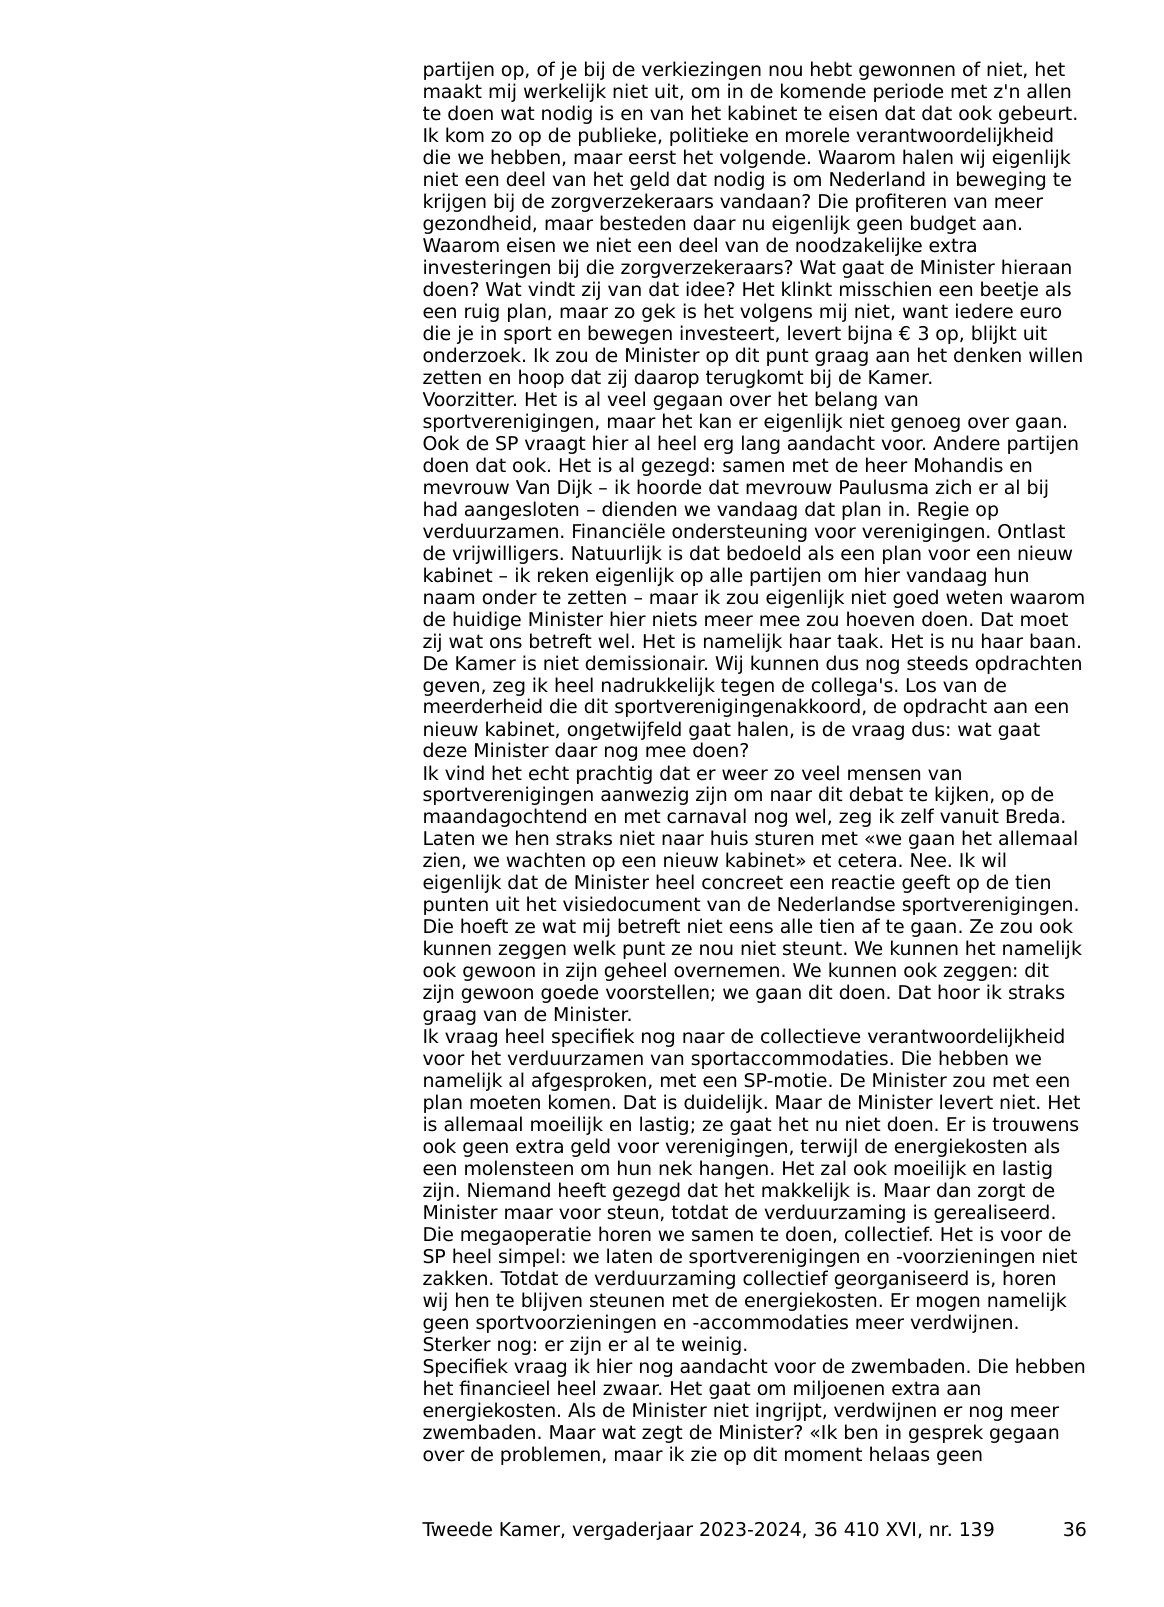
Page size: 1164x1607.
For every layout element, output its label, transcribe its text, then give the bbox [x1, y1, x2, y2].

text partijen op, of je bij de verkiezingen nou hebt gewonnen of niet, het maakt mij werkelijk niet uit, om in de komende periode met z'n allen te doen wat nodig is en van het kabinet te eisen dat dat ook gebeurt. [422, 59, 1087, 125]
text Voorzitter. Het is al veel gegaan over het belang van sportverenigingen, maar het kan er eigenlijk niet genoeg over gaan. Ook de SP vraagt hier al heel erg lang aandacht voor. Andere partijen doen dat ook. Het is al gezegd: samen met de heer Mohandis en mevrouw Van Dijk – ik hoorde dat mevrouw Paulusma zich er al bij had aangesloten – dienden we vandaag dat plan in. Regie op verduurzamen. Financiële ondersteuning voor verenigingen. Ontlast de vrijwilligers. Natuurlijk is dat bedoeld als een plan voor een nieuw kabinet – ik reken eigenlijk op alle partijen om hier vandaag hun naam onder te zetten – maar ik zou eigenlijk niet goed weten waarom de huidige Minister hier niets meer mee zou hoeven doen. Dat moet zij wat ons betreft wel. Het is namelijk haar taak. Het is nu haar baan. De Kamer is niet demissionair. Wij kunnen dus nog steeds opdrachten geven, zeg ik heel nadrukkelijk tegen de collega's. Los van de meerderheid die dit sportverenigingenakkoord, de opdracht aan een nieuw kabinet, ongetwijfeld gaat halen, is de vraag dus: wat gaat deze Minister daar nog mee doen? [422, 389, 1087, 762]
text Ik vraag heel specifiek nog naar de collectieve verantwoordelijkheid voor het verduurzamen van sportaccommodaties. Die hebben we namelijk al afgesproken, met een SP-motie. De Minister zou met een plan moeten komen. Dat is duidelijk. Maar de Minister levert niet. Het is allemaal moeilijk en lastig; ze gaat het nu niet doen. Er is trouwens ook geen extra geld voor verenigingen, terwijl de energiekosten als een molensteen om hun nek hangen. Het zal ook moeilijk en lastig zijn. Niemand heeft gezegd dat het makkelijk is. Maar dan zorgt de Minister maar voor steun, totdat de verduurzaming is gerealiseerd. Die megaoperatie horen we samen te doen, collectief. Het is voor de SP heel simpel: we laten de sportverenigingen en -voorzieningen niet zakken. Totdat de verduurzaming collectief georganiseerd is, horen wij hen te blijven steunen met de energiekosten. Er mogen namelijk geen sportvoorzieningen en -accommodaties meer verdwijnen. Sterker nog: er zijn er al te weinig. [422, 1026, 1087, 1356]
text Specifiek vraag ik hier nog aandacht voor de zwembaden. Die hebben het financieel heel zwaar. Het gaat om miljoenen extra aan energiekosten. Als de Minister niet ingrijpt, verdwijnen er nog meer zwembaden. Maar wat zegt de Minister? «Ik ben in gesprek gegaan over de problemen, maar ik zie op dit moment helaas geen [422, 1356, 1087, 1466]
text Ik kom zo op de publieke, politieke en morele verantwoordelijkheid die we hebben, maar eerst het volgende. Waarom halen wij eigenlijk niet een deel van het geld dat nodig is om Nederland in beweging te krijgen bij de zorgverzekeraars vandaan? Die profiteren van meer gezondheid, maar besteden daar nu eigenlijk geen budget aan. Waarom eisen we niet een deel van de noodzakelijke extra investeringen bij die zorgverzekeraars? Wat gaat de Minister hieraan doen? Wat vindt zij van dat idee? Het klinkt misschien een beetje als een ruig plan, maar zo gek is het volgens mij niet, want iedere euro die je in sport en bewegen investeert, levert bijna € 3 op, blijkt uit onderzoek. Ik zou de Minister op dit punt graag aan het denken willen zetten en hoop dat zij daarop terugkomt bij de Kamer. [422, 125, 1087, 389]
text Ik vind het echt prachtig dat er weer zo veel mensen van sportverenigingen aanwezig zijn om naar dit debat te kijken, op de maandagochtend en met carnaval nog wel, zeg ik zelf vanuit Breda. Laten we hen straks niet naar huis sturen met «we gaan het allemaal zien, we wachten op een nieuw kabinet» et cetera. Nee. Ik wil eigenlijk dat de Minister heel concreet een reactie geeft op de tien punten uit het visiedocument van de Nederlandse sportverenigingen. Die hoeft ze wat mij betreft niet eens alle tien af te gaan. Ze zou ook kunnen zeggen welk punt ze nou niet steunt. We kunnen het namelijk ook gewoon in zijn geheel overnemen. We kunnen ook zeggen: dit zijn gewoon goede voorstellen; we gaan dit doen. Dat hoor ik straks graag van de Minister. [422, 762, 1087, 1026]
